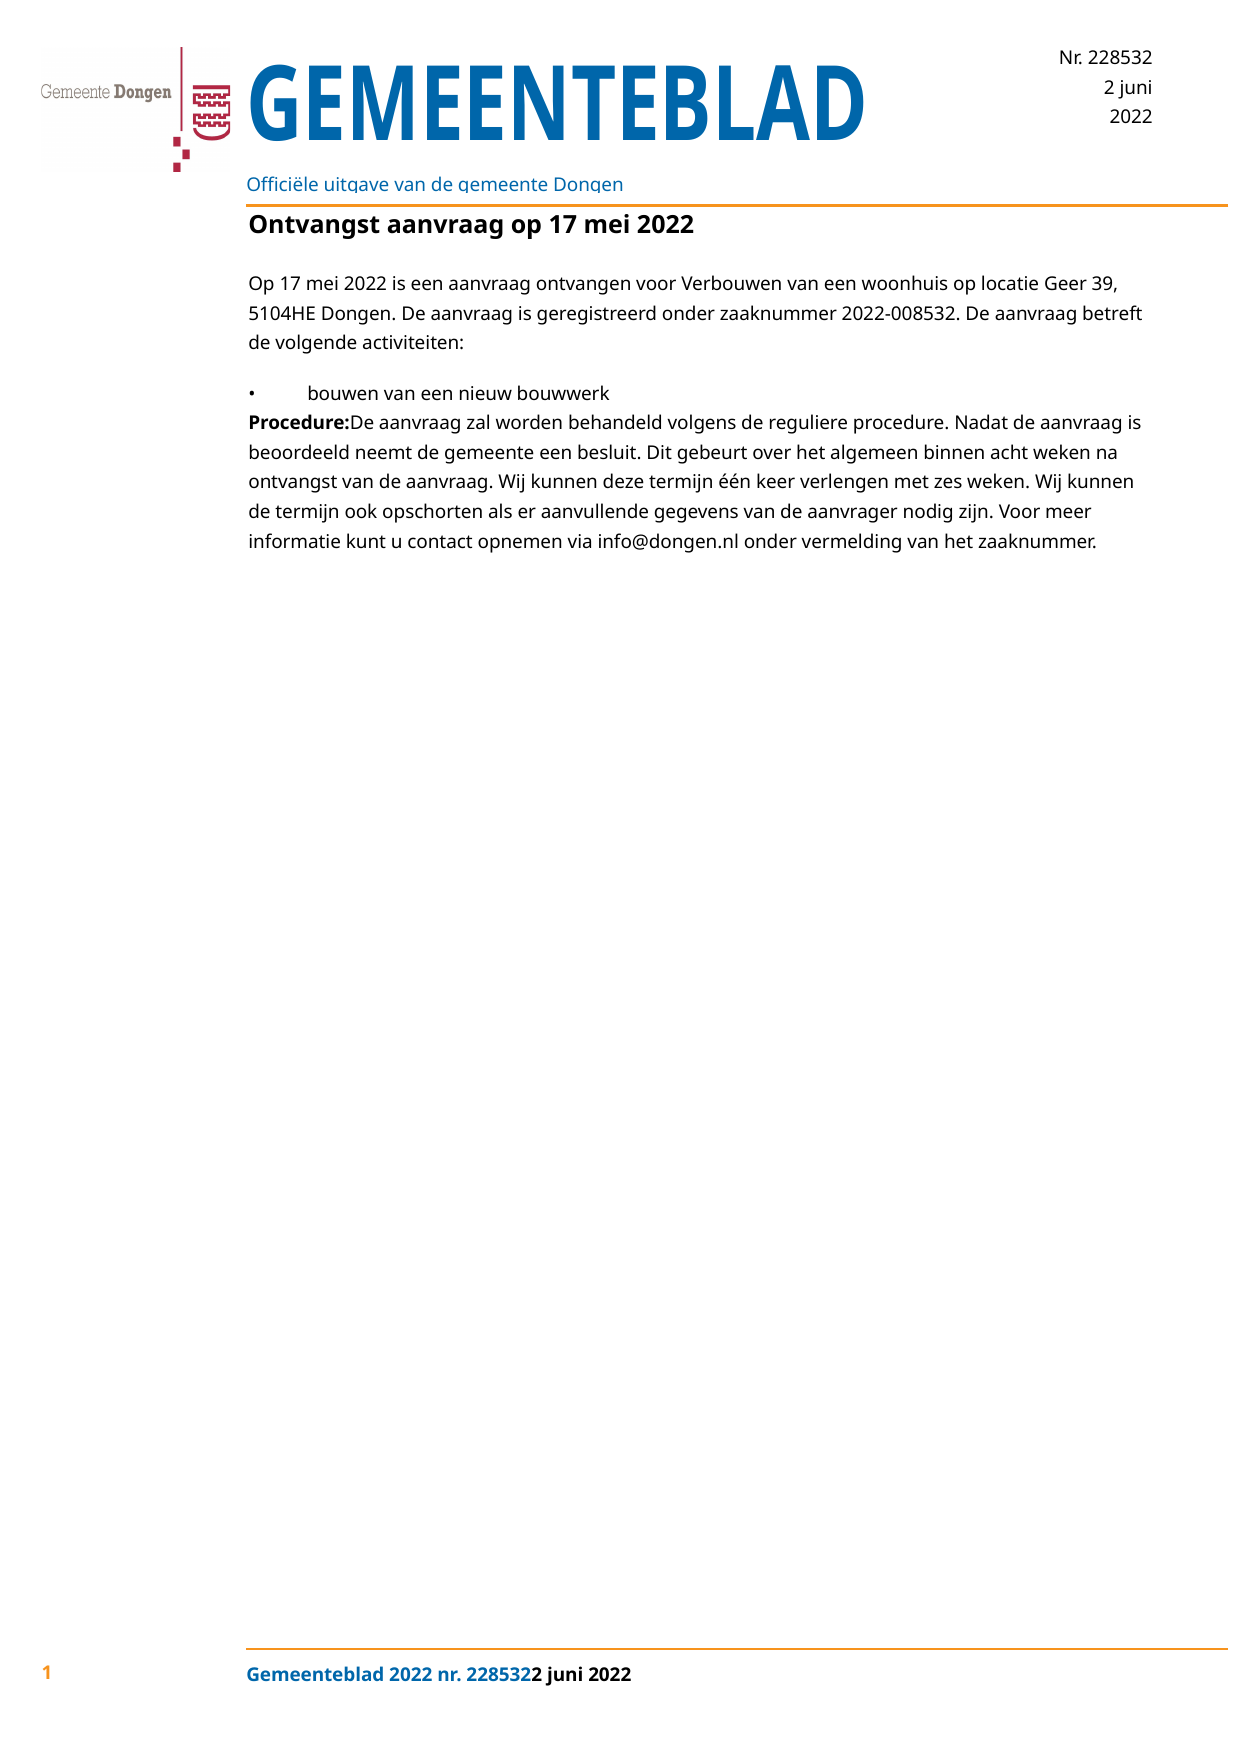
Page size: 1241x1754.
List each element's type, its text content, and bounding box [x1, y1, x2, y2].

picture [41, 47, 231, 172]
list bouwen van een nieuw bouwwerk [248, 380, 1152, 406]
text Ontvangst aanvraag op 17 mei 2022 [248, 207, 1152, 241]
text Procedure:De aanvraag zal worden behandeld volgens de reguliere procedure. Nadat de aanvraag is beoordeeld neemt de gemeente een besluit. Dit gebeurt over het algemeen binnen acht weken na ontvangst van de aanvraag. Wij kunnen deze termijn één keer verlengen met zes weken. Wij kunnen de termijn ook opschorten als er aanvullende gegevens van de aanvrager nodig zijn. Voor meer informatie kunt u contact opnemen via info@dongen.nl onder vermelding van het zaaknummer. [248, 409, 1152, 553]
text Op 17 mei 2022 is een aanvraag ontvangen voor Verbouwen van een woonhuis op locatie Geer 39, 5104HE Dongen. De aanvraag is geregistreerd onder zaaknummer 2022-008532. De aanvraag betreft de volgende activiteiten: [248, 270, 1152, 355]
